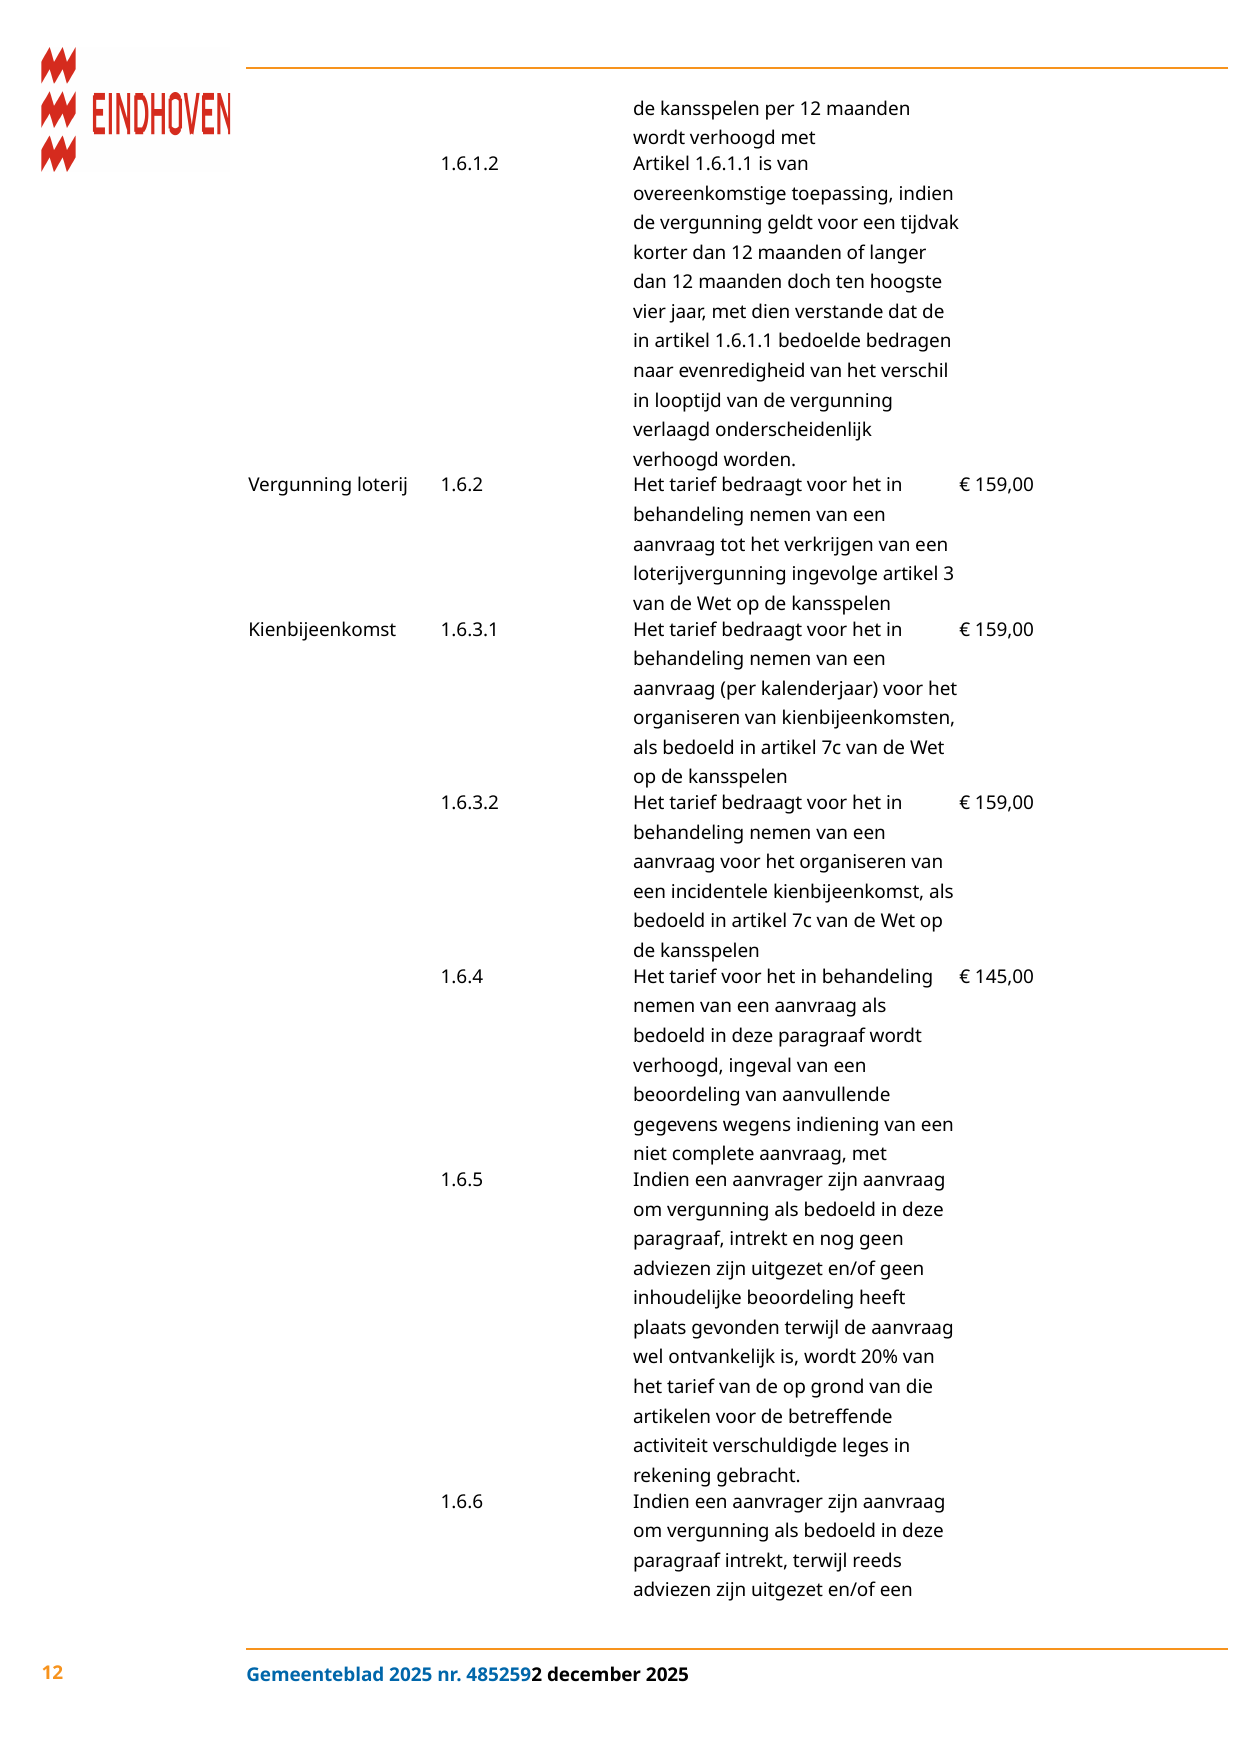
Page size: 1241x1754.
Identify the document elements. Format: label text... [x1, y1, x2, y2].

table_cell [248, 1166, 440, 1488]
table_cell [959, 95, 1152, 150]
table_cell Artikel 1.6.1.1 is van overeenkomstige toepassing, indien de vergunning geldt voor een tijdvak korter dan 12 maanden of langer dan 12 maanden doch ten hoogste vier jaar, met dien verstande dat de in artikel 1.6.1.1 bedoelde bedragen naar evenredigheid van het verschil in looptijd van de vergunning verlaagd onderscheidenlijk verhoogd worden. [633, 150, 959, 472]
table_cell € 159,00 [959, 616, 1152, 789]
table_cell [959, 1488, 1152, 1602]
table_cell de kansspelen per 12 maanden wordt verhoogd met [633, 95, 959, 150]
table_cell [248, 150, 440, 472]
table_cell [440, 95, 633, 150]
table_cell [959, 1166, 1152, 1488]
table_cell Kienbijeenkomst [248, 616, 440, 789]
table_cell 1.6.4 [440, 963, 633, 1166]
table_cell [248, 95, 440, 150]
table_cell Het tarief bedraagt voor het in behandeling nemen van een aanvraag tot het verkrijgen van een loterijvergunning ingevolge artikel 3 van de Wet op de kansspelen [633, 472, 959, 616]
table_cell € 159,00 [959, 789, 1152, 963]
table_cell Indien een aanvrager zijn aanvraag om vergunning als bedoeld in deze paragraaf intrekt, terwijl reeds adviezen zijn uitgezet en/of een [633, 1488, 959, 1602]
table_cell Vergunning loterij [248, 472, 440, 616]
table_cell 1.6.3.1 [440, 616, 633, 789]
table_cell [248, 1488, 440, 1602]
table_cell 1.6.2 [440, 472, 633, 616]
table_cell Het tarief voor het in behandeling nemen van een aanvraag als bedoeld in deze paragraaf wordt verhoogd, ingeval van een beoordeling van aanvullende gegevens wegens indiening van een niet complete aanvraag, met [633, 963, 959, 1166]
table_cell 1.6.1.2 [440, 150, 633, 472]
table_cell € 159,00 [959, 472, 1152, 616]
table_cell 1.6.3.2 [440, 789, 633, 963]
table_cell Indien een aanvrager zijn aanvraag om vergunning als bedoeld in deze paragraaf, intrekt en nog geen adviezen zijn uitgezet en/of geen inhoudelijke beoordeling heeft plaats gevonden terwijl de aanvraag wel ontvankelijk is, wordt 20% van het tarief van de op grond van die artikelen voor de betreffende activiteit verschuldigde leges in rekening gebracht. [633, 1166, 959, 1488]
table_cell € 145,00 [959, 963, 1152, 1166]
picture [41, 47, 231, 172]
table_cell [248, 789, 440, 963]
table_cell 1.6.6 [440, 1488, 633, 1602]
table_cell Het tarief bedraagt voor het in behandeling nemen van een aanvraag (per kalenderjaar) voor het organiseren van kienbijeenkomsten, als bedoeld in artikel 7c van de Wet op de kansspelen [633, 616, 959, 789]
table_cell Het tarief bedraagt voor het in behandeling nemen van een aanvraag voor het organiseren van een incidentele kienbijeenkomst, als bedoeld in artikel 7c van de Wet op de kansspelen [633, 789, 959, 963]
table_cell [248, 963, 440, 1166]
table_cell [959, 150, 1152, 472]
table_cell 1.6.5 [440, 1166, 633, 1488]
